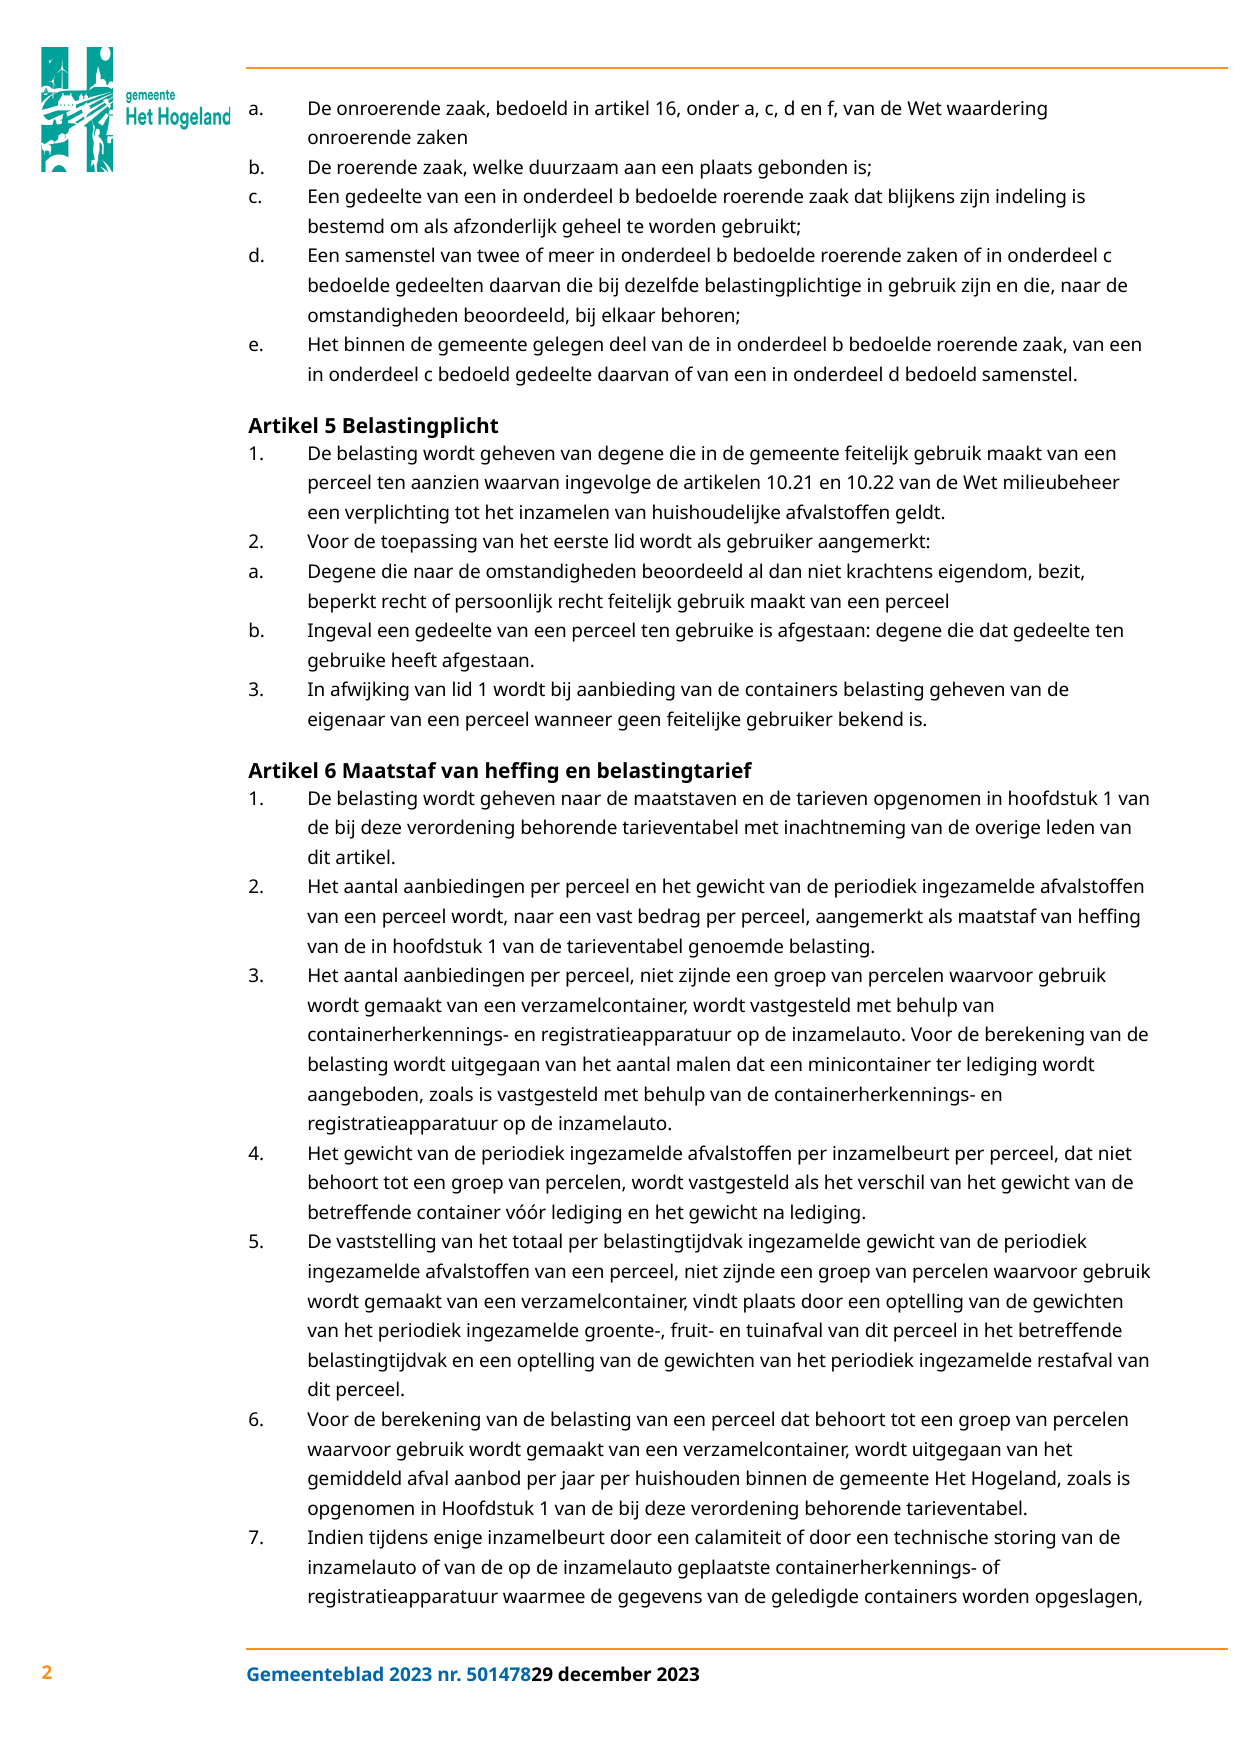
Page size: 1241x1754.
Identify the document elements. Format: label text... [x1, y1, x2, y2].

list Het aantal aanbiedingen per perceel, niet zijnde een groep van percelen waarvoor gebruik wordt gemaakt van een verzamelcontainer, wordt vastgesteld met behulp van containerherkennings- en registratieapparatuur op de inzamelauto. Voor de berekening van de belasting wordt uitgegaan van het aantal malen dat een minicontainer ter lediging wordt aangeboden, zoals is vastgesteld met behulp van de containerherkennings- en registratieapparatuur op de inzamelauto. [248, 962, 1152, 1136]
picture [41, 47, 231, 172]
list De vaststelling van het totaal per belastingtijdvak ingezamelde gewicht van de periodiek ingezamelde afvalstoffen van een perceel, niet zijnde een groep van percelen waarvoor gebruik wordt gemaakt van een verzamelcontainer, vindt plaats door een optelling van de gewichten van het periodiek ingezamelde groente-, fruit- en tuinafval van dit perceel in het betreffende belastingtijdvak en een optelling van de gewichten van het periodiek ingezamelde restafval van dit perceel. [248, 1229, 1152, 1402]
list Het gewicht van de periodiek ingezamelde afvalstoffen per inzamelbeurt per perceel, dat niet behoort tot een groep van percelen, wordt vastgesteld als het verschil van het gewicht van de betreffende container vóór lediging en het gewicht na lediging. [248, 1140, 1152, 1225]
list De roerende zaak, welke duurzaam aan een plaats gebonden is; [248, 154, 1152, 180]
list Een gedeelte van een in onderdeel b bedoelde roerende zaak dat blijkens zijn indeling is bestemd om als afzonderlijk geheel te worden gebruikt; [248, 183, 1152, 239]
list Degene die naar de omstandigheden beoordeeld al dan niet krachtens eigendom, bezit, beperkt recht of persoonlijk recht feitelijk gebruik maakt van een perceel [248, 558, 1152, 613]
list Het binnen de gemeente gelegen deel van de in onderdeel b bedoelde roerende zaak, van een in onderdeel c bedoeld gedeelte daarvan of van een in onderdeel d bedoeld samenstel. [248, 331, 1152, 387]
text Artikel 6 Maatstaf van heffing en belastingtarief [248, 757, 1152, 785]
list De onroerende zaak, bedoeld in artikel 16, onder a, c, d en f, van de Wet waardering onroerende zaken [248, 95, 1152, 150]
list Een samenstel van twee of meer in onderdeel b bedoelde roerende zaken of in onderdeel c bedoelde gedeelten daarvan die bij dezelfde belastingplichtige in gebruik zijn en die, naar de omstandigheden beoordeeld, bij elkaar behoren; [248, 243, 1152, 328]
text Artikel 5 Belastingplicht [248, 411, 1152, 440]
list De belasting wordt geheven van degene die in de gemeente feitelijk gebruik maakt van een perceel ten aanzien waarvan ingevolge de artikelen 10.21 en 10.22 van de Wet milieubeheer een verplichting tot het inzamelen van huishoudelijke afvalstoffen geldt. [248, 440, 1152, 525]
list Voor de toepassing van het eerste lid wordt als gebruiker aangemerkt: [248, 529, 1152, 554]
list In afwijking van lid 1 wordt bij aanbieding van de containers belasting geheven van de eigenaar van een perceel wanneer geen feitelijke gebruiker bekend is. [248, 677, 1152, 732]
list Indien tijdens enige inzamelbeurt door een calamiteit of door een technische storing van de inzamelauto of van de op de inzamelauto geplaatste containerherkennings- of registratieapparatuur waarmee de gegevens van de geledigde containers worden opgeslagen, [248, 1524, 1152, 1609]
list De belasting wordt geheven naar de maatstaven en de tarieven opgenomen in hoofdstuk 1 van de bij deze verordening behorende tarieventabel met inachtneming van de overige leden van dit artikel. [248, 785, 1152, 870]
list Ingeval een gedeelte van een perceel ten gebruike is afgestaan: degene die dat gedeelte ten gebruike heeft afgestaan. [248, 617, 1152, 673]
list Het aantal aanbiedingen per perceel en het gewicht van de periodiek ingezamelde afvalstoffen van een perceel wordt, naar een vast bedrag per perceel, aangemerkt als maatstaf van heffing van de in hoofdstuk 1 van de tarieventabel genoemde belasting. [248, 874, 1152, 959]
list Voor de berekening van de belasting van een perceel dat behoort tot een groep van percelen waarvoor gebruik wordt gemaakt van een verzamelcontainer, wordt uitgegaan van het gemiddeld afval aanbod per jaar per huishouden binnen de gemeente Het Hogeland, zoals is opgenomen in Hoofdstuk 1 van de bij deze verordening behorende tarieventabel. [248, 1406, 1152, 1521]
